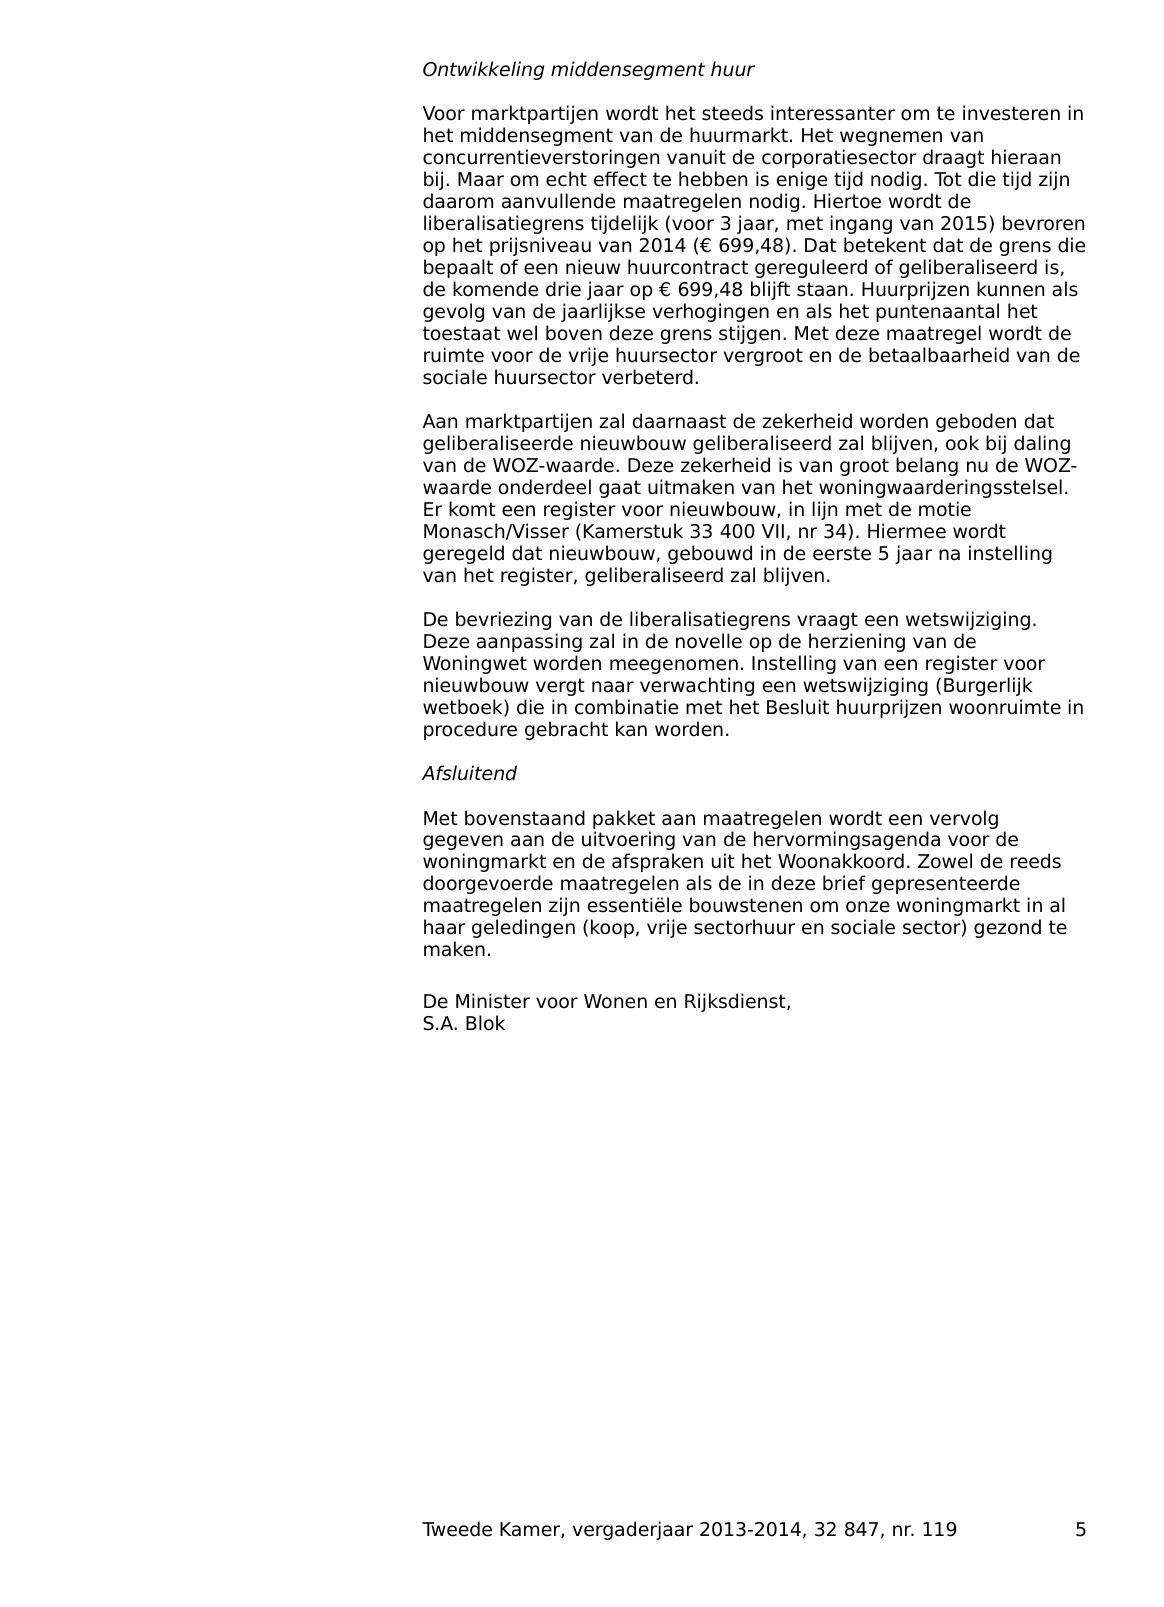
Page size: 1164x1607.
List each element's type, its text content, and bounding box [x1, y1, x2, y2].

text Aan marktpartijen zal daarnaast de zekerheid worden geboden dat geliberaliseerde nieuwbouw geliberaliseerd zal blijven, ook bij daling van de WOZ-waarde. Deze zekerheid is van groot belang nu de WOZ-waarde onderdeel gaat uitmaken van het woningwaarderingsstelsel. Er komt een register voor nieuwbouw, in lijn met de motie Monasch/Visser (Kamerstuk 33 400 VII, nr 34). Hiermee wordt geregeld dat nieuwbouw, gebouwd in de eerste 5 jaar na instelling van het register, geliberaliseerd zal blijven. [422, 411, 1087, 587]
text De bevriezing van de liberalisatiegrens vraagt een wetswijziging. Deze aanpassing zal in de novelle op de herziening van de Woningwet worden meegenomen. Instelling van een register voor nieuwbouw vergt naar verwachting een wetswijziging (Burgerlijk wetboek) die in combinatie met het Besluit huurprijzen woonruimte in procedure gebracht kan worden. [422, 609, 1087, 741]
text Voor marktpartijen wordt het steeds interessanter om te investeren in het middensegment van de huurmarkt. Het wegnemen van concurrentieverstoringen vanuit de corporatiesector draagt hieraan bij. Maar om echt effect te hebben is enige tijd nodig. Tot die tijd zijn daarom aanvullende maatregelen nodig. Hiertoe wordt de liberalisatiegrens tijdelijk (voor 3 jaar, met ingang van 2015) bevroren op het prijsniveau van 2014 (€ 699,48). Dat betekent dat de grens die bepaalt of een nieuw huurcontract gereguleerd of geliberaliseerd is, de komende drie jaar op € 699,48 blijft staan. Huurprijzen kunnen als gevolg van de jaarlijkse verhogingen en als het puntenaantal het toestaat wel boven deze grens stijgen. Met deze maatregel wordt de ruimte voor de vrije huursector vergroot en de betaalbaarheid van de sociale huursector verbeterd. [422, 103, 1087, 389]
subtitle Ontwikkeling middensegment huur [422, 59, 1087, 81]
text De Minister voor Wonen en Rijksdienst, S.A. Blok [422, 991, 1087, 1035]
subtitle Afsluitend [422, 763, 1087, 785]
text Met bovenstaand pakket aan maatregelen wordt een vervolg gegeven aan de uitvoering van de hervormingsagenda voor de woningmarkt en de afspraken uit het Woonakkoord. Zowel de reeds doorgevoerde maatregelen als de in deze brief gepresenteerde maatregelen zijn essentiële bouwstenen om onze woningmarkt in al haar geledingen (koop, vrije sectorhuur en sociale sector) gezond te maken. [422, 807, 1087, 961]
